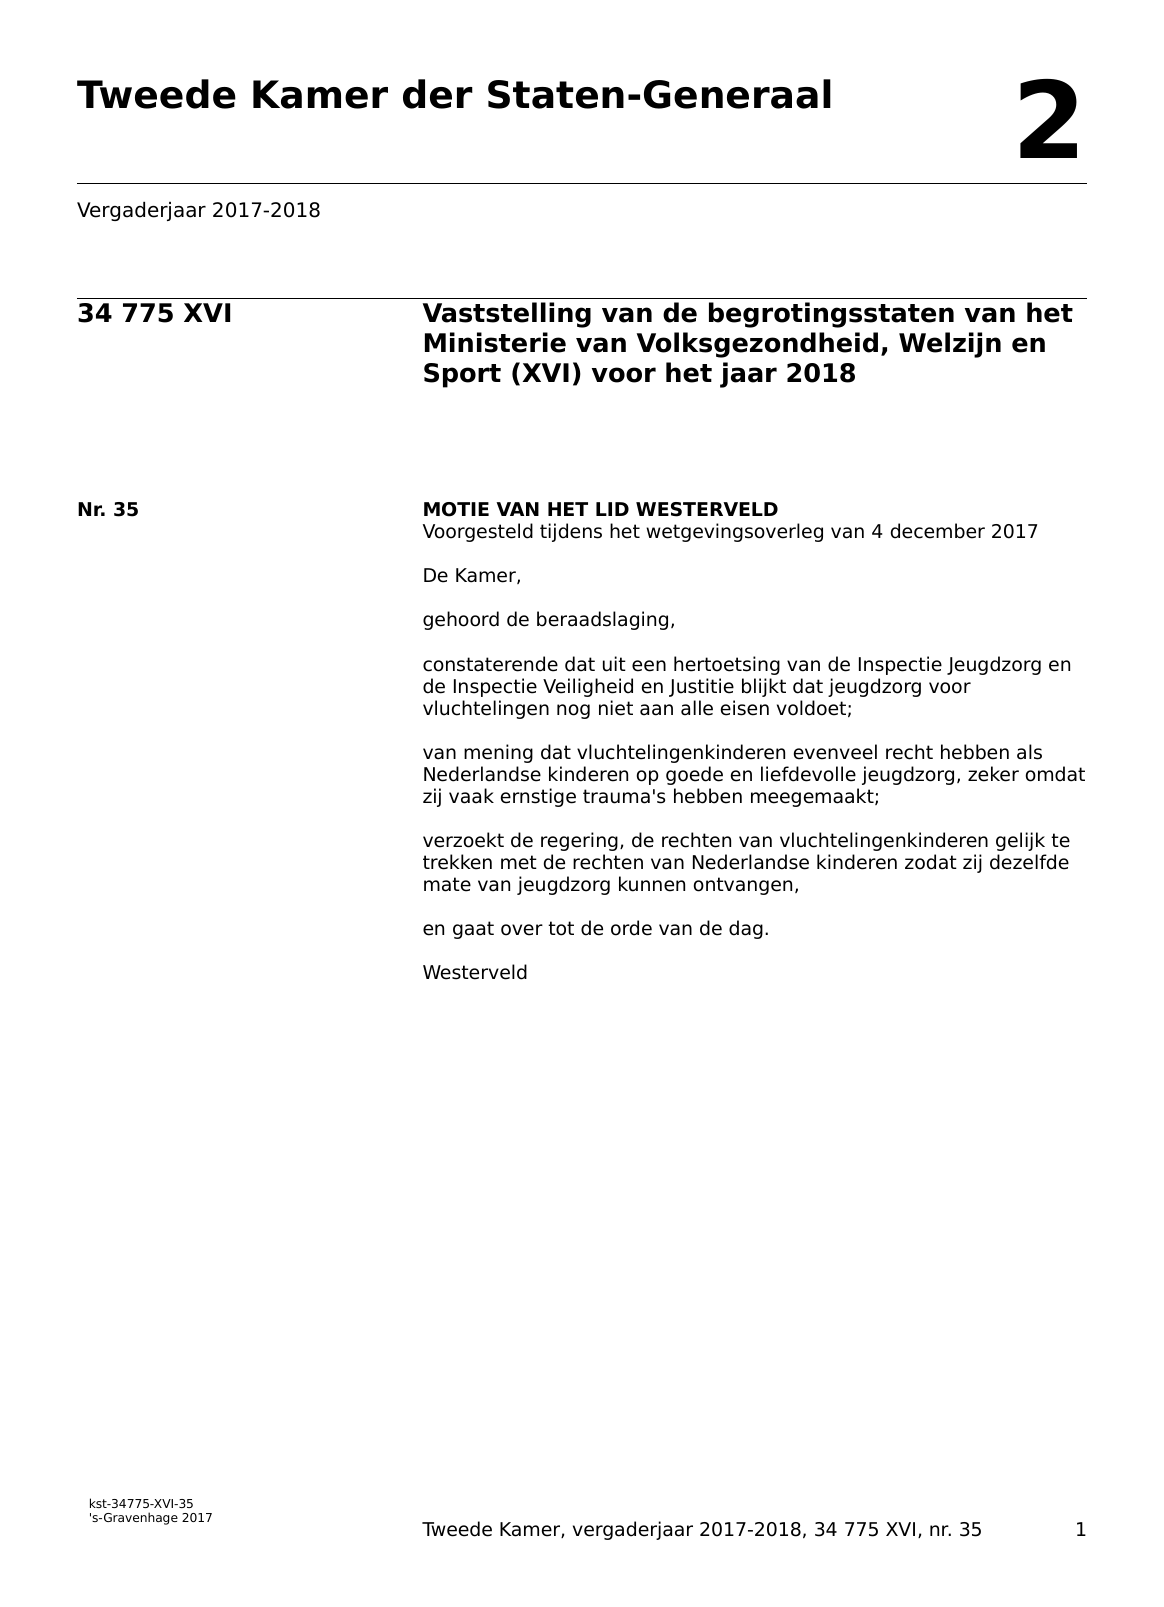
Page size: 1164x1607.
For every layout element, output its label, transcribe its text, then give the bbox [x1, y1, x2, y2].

text Voorgesteld tijdens het wetgevingsoverleg van 4 december 2017 [422, 521, 1087, 543]
text Westerveld [422, 962, 1087, 984]
text van mening dat vluchtelingenkinderen evenveel recht hebben als Nederlandse kinderen op goede en liefdevolle jeugdzorg, zeker omdat zij vaak ernstige trauma's hebben meegemaakt; [422, 742, 1087, 808]
subtitle Nr. 35 MOTIE VAN HET LID WESTERVELD [77, 499, 1087, 521]
text 's-Gravenhage 2017 [88, 1511, 323, 1525]
text constaterende dat uit een hertoetsing van de Inspectie Jeugdzorg en de Inspectie Veiligheid en Justitie blijkt dat jeugdzorg voor vluchtelingen nog niet aan alle eisen voldoet; [422, 653, 1087, 719]
table_cell Vergaderjaar 2017-2018 [77, 184, 1087, 298]
table_header 2 [886, 59, 1087, 183]
subtitle 34 775 XVI Vaststelling van de begrotingsstaten van het Ministerie van Volksgezondheid, Welzijn en Sport (XVI) voor het jaar 2018 [77, 299, 1087, 388]
text kst-34775-XVI-35 [88, 1497, 323, 1511]
text verzoekt de regering, de rechten van vluchtelingenkinderen gelijk te trekken met de rechten van Nederlandse kinderen zodat zij dezelfde mate van jeugdzorg kunnen ontvangen, [422, 830, 1087, 896]
text en gaat over tot de orde van de dag. [422, 918, 1087, 940]
table_header Tweede Kamer der Staten-Generaal [77, 59, 886, 183]
text gehoord de beraadslaging, [422, 609, 1087, 631]
text De Kamer, [422, 565, 1087, 587]
